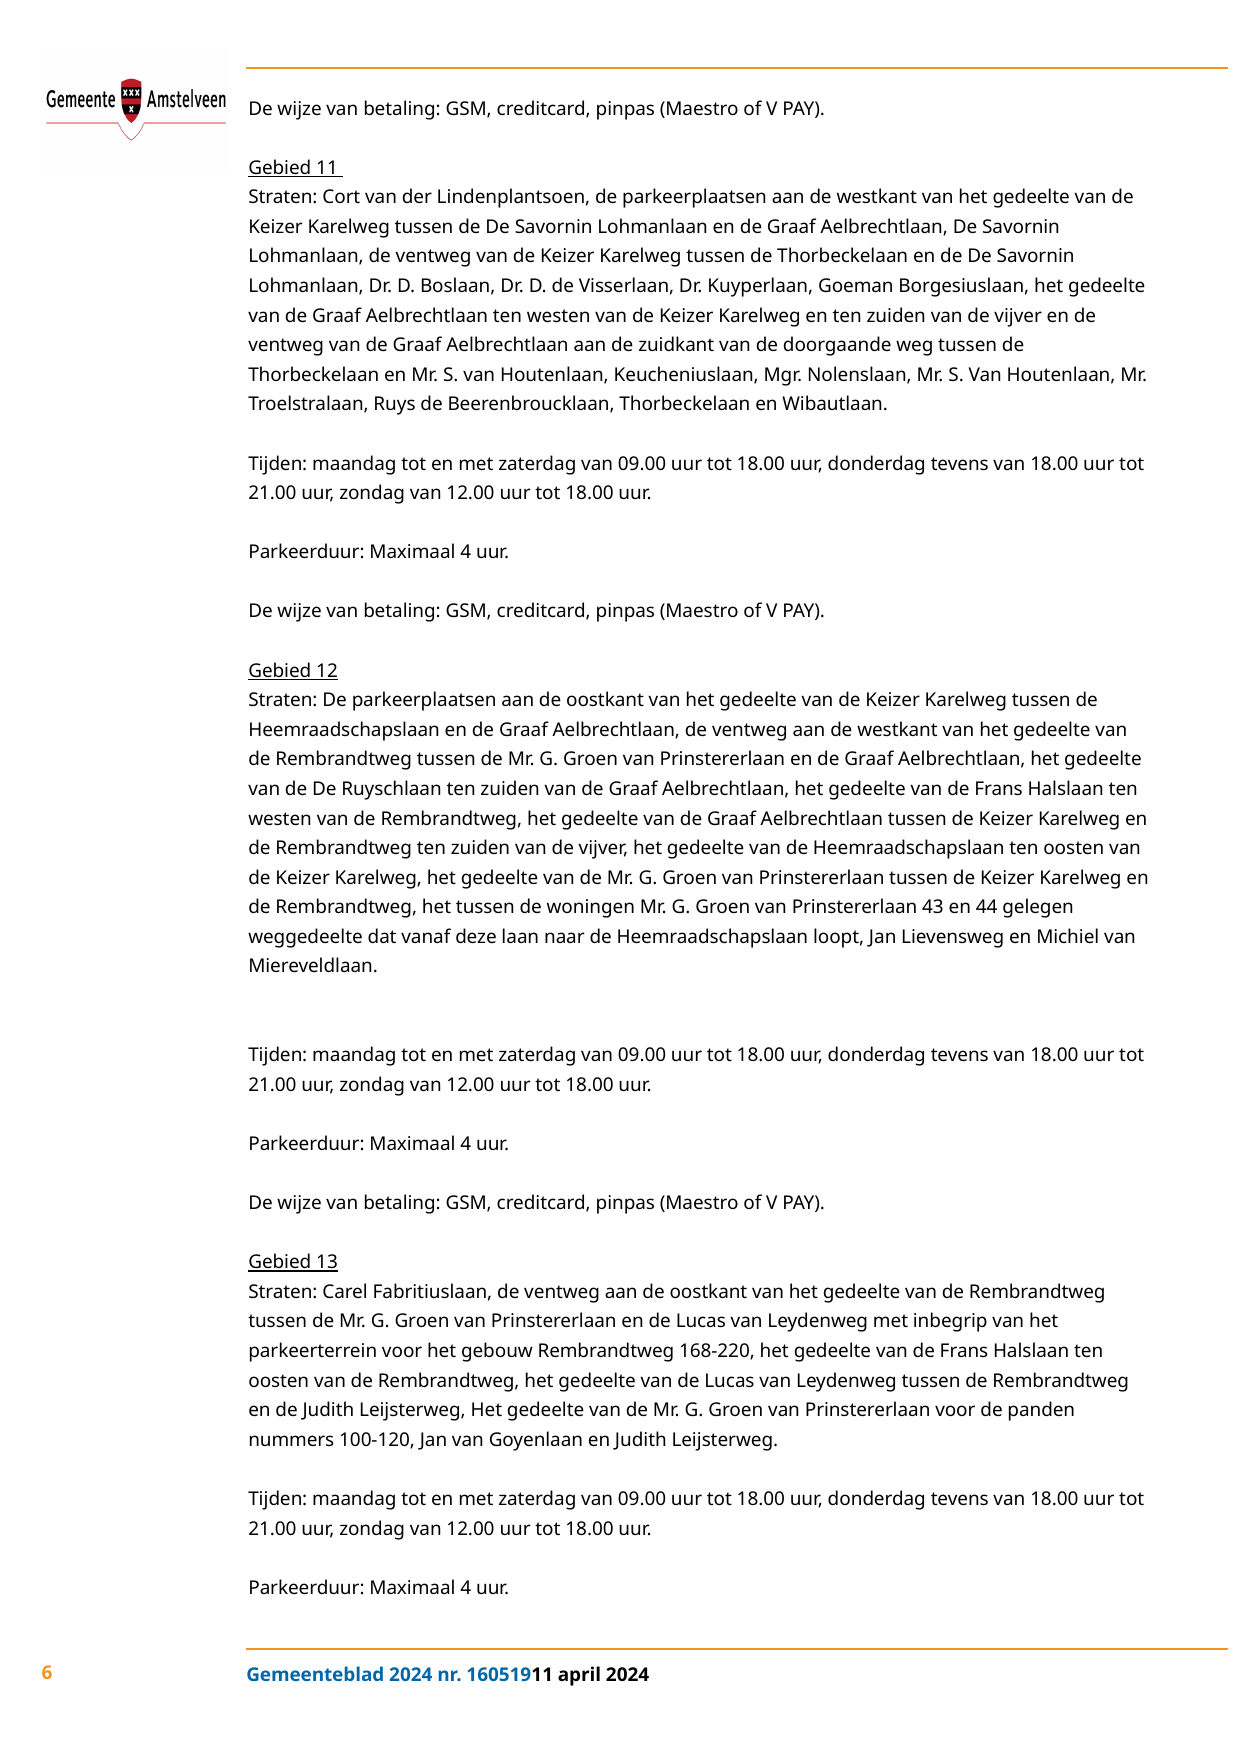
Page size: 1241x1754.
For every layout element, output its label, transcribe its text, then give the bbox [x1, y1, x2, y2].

text Tijden: maandag tot en met zaterdag van 09.00 uur tot 18.00 uur, donderdag tevens van 18.00 uur tot 21.00 uur, zondag van 12.00 uur tot 18.00 uur. [248, 450, 1152, 505]
text Parkeerduur: Maximaal 4 uur. [248, 1130, 1152, 1156]
text Straten: Carel Fabritiuslaan, de ventweg aan de oostkant van het gedeelte van de Rembrandtweg tussen de Mr. G. Groen van Prinstererlaan en de Lucas van Leydenweg met inbegrip van het parkeerterrein voor het gebouw Rembrandtweg 168-220, het gedeelte van de Frans Halslaan ten oosten van de Rembrandtweg, het gedeelte van de Lucas van Leydenweg tussen de Rembrandtweg en de Judith Leijsterweg, Het gedeelte van de Mr. G. Groen van Prinstererlaan voor de panden nummers 100-120, Jan van Goyenlaan en Judith Leijsterweg. [248, 1278, 1152, 1452]
text Parkeerduur: Maximaal 4 uur. [248, 538, 1152, 564]
text Tijden: maandag tot en met zaterdag van 09.00 uur tot 18.00 uur, donderdag tevens van 18.00 uur tot 21.00 uur, zondag van 12.00 uur tot 18.00 uur. [248, 1485, 1152, 1541]
text De wijze van betaling: GSM, creditcard, pinpas (Maestro of V PAY). [248, 598, 1152, 623]
text Gebied 11 [248, 154, 1152, 180]
picture [41, 47, 231, 172]
text Parkeerduur: Maximaal 4 uur. [248, 1574, 1152, 1600]
text Gebied 12 [248, 657, 1152, 683]
text De wijze van betaling: GSM, creditcard, pinpas (Maestro of V PAY). [248, 95, 1152, 121]
text De wijze van betaling: GSM, creditcard, pinpas (Maestro of V PAY). [248, 1189, 1152, 1215]
text Straten: De parkeerplaatsen aan de oostkant van het gedeelte van de Keizer Karelweg tussen de Heemraadschapslaan en de Graaf Aelbrechtlaan, de ventweg aan de westkant van het gedeelte van de Rembrandtweg tussen de Mr. G. Groen van Prinstererlaan en de Graaf Aelbrechtlaan, het gedeelte van de De Ruyschlaan ten zuiden van de Graaf Aelbrechtlaan, het gedeelte van de Frans Halslaan ten westen van de Rembrandtweg, het gedeelte van de Graaf Aelbrechtlaan tussen de Keizer Karelweg en de Rembrandtweg ten zuiden van de vijver, het gedeelte van de Heemraadschapslaan ten oosten van de Keizer Karelweg, het gedeelte van de Mr. G. Groen van Prinstererlaan tussen de Keizer Karelweg en de Rembrandtweg, het tussen de woningen Mr. G. Groen van Prinstererlaan 43 en 44 gelegen weggedeelte dat vanaf deze laan naar de Heemraadschapslaan loopt, Jan Lievensweg en Michiel van Miereveldlaan. [248, 686, 1152, 978]
text Tijden: maandag tot en met zaterdag van 09.00 uur tot 18.00 uur, donderdag tevens van 18.00 uur tot 21.00 uur, zondag van 12.00 uur tot 18.00 uur. [248, 1041, 1152, 1097]
text Gebied 13 [248, 1248, 1152, 1274]
text Straten: Cort van der Lindenplantsoen, de parkeerplaatsen aan de westkant van het gedeelte van de Keizer Karelweg tussen de De Savornin Lohmanlaan en de Graaf Aelbrechtlaan, De Savornin Lohmanlaan, de ventweg van de Keizer Karelweg tussen de Thorbeckelaan en de De Savornin Lohmanlaan, Dr. D. Boslaan, Dr. D. de Visserlaan, Dr. Kuyperlaan, Goeman Borgesiuslaan, het gedeelte van de Graaf Aelbrechtlaan ten westen van de Keizer Karelweg en ten zuiden van de vijver en de ventweg van de Graaf Aelbrechtlaan aan de zuidkant van de doorgaande weg tussen de Thorbeckelaan en Mr. S. van Houtenlaan, Keucheniuslaan, Mgr. Nolenslaan, Mr. S. Van Houtenlaan, Mr. Troelstralaan, Ruys de Beerenbroucklaan, Thorbeckelaan en Wibautlaan. [248, 183, 1152, 416]
